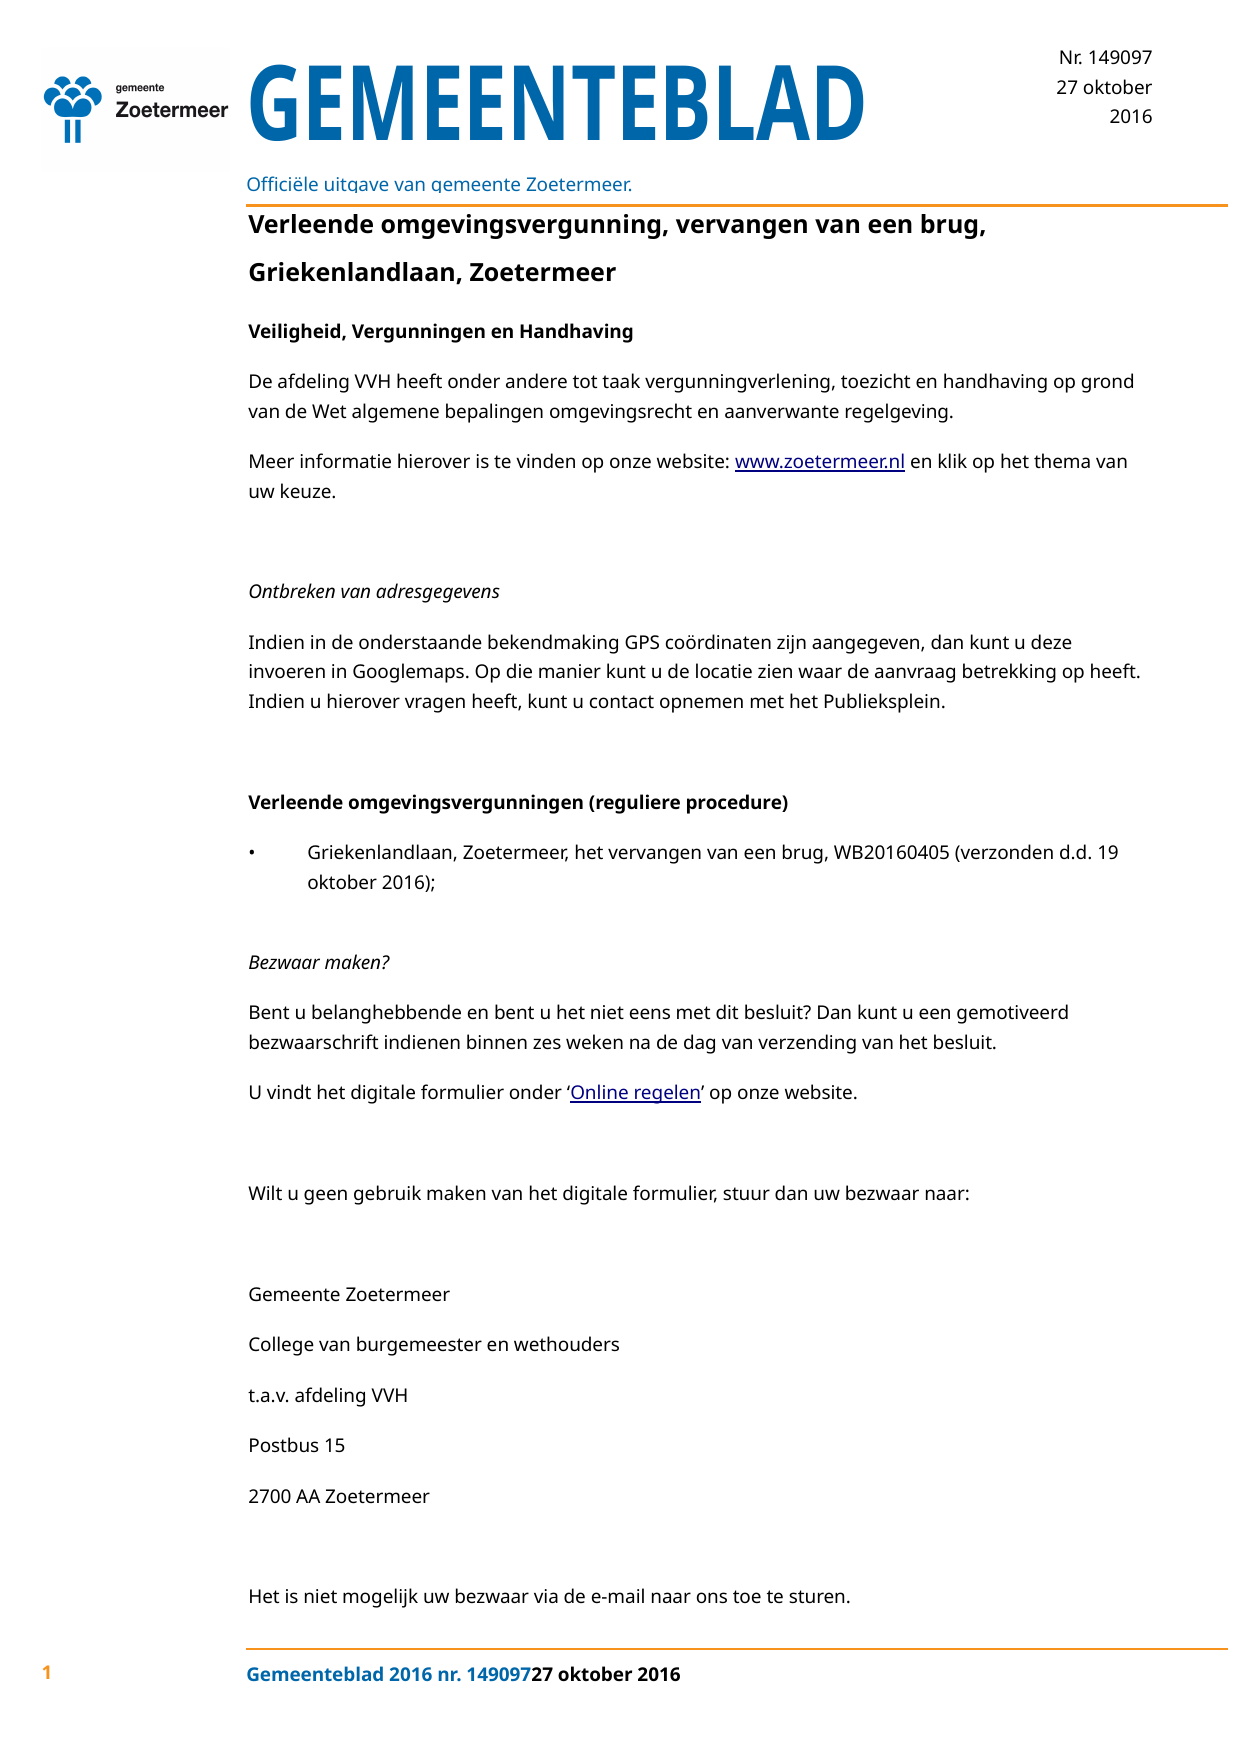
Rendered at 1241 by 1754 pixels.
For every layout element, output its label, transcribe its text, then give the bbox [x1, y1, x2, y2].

text U vindt het digitale formulier onder ‘Online regelen’ op onze website. [248, 1079, 1152, 1105]
text De afdeling VVH heeft onder andere tot taak vergunningverlening, toezicht en handhaving op grond van de Wet algemene bepalingen omgevingsrecht en aanverwante regelgeving. [248, 368, 1152, 424]
text Indien in de onderstaande bekendmaking GPS coördinaten zijn aangegeven, dan kunt u deze invoeren in Googlemaps. Op die manier kunt u de locatie zien waar de aanvraag betrekking op heeft. Indien u hierover vragen heeft, kunt u contact opnemen met het Publieksplein. [248, 629, 1152, 714]
text Bent u belanghebbende en bent u het niet eens met dit besluit? Dan kunt u een gemotiveerd bezwaarschrift indienen binnen zes weken na de dag van verzending van het besluit. [248, 999, 1152, 1055]
text Veiligheid, Vergunningen en Handhaving [248, 318, 1152, 344]
text Het is niet mogelijk uw bezwaar via de e-mail naar ons toe te sturen. [248, 1584, 1152, 1609]
text Verleende omgevingsvergunningen (reguliere procedure) [248, 789, 1152, 815]
list Griekenlandlaan, Zoetermeer, het vervangen van een brug, WB20160405 (verzonden d.d. 19 oktober 2016); [248, 839, 1152, 895]
text Verleende omgevingsvergunning, vervangen van een brug, Griekenlandlaan, Zoetermeer [248, 207, 1152, 288]
text t.a.v. afdeling VVH [248, 1382, 1152, 1408]
text College van burgemeester en wethouders [248, 1332, 1152, 1357]
text Bezwaar maken? [248, 949, 1152, 975]
text Postbus 15 [248, 1432, 1152, 1458]
text 2700 AA Zoetermeer [248, 1483, 1152, 1509]
text Meer informatie hierover is te vinden op onze website: www.zoetermeer.nl en klik op het thema van uw keuze. [248, 448, 1152, 504]
text Ontbreken van adresgegevens [248, 579, 1152, 604]
picture [41, 47, 231, 172]
text Wilt u geen gebruik maken van het digitale formulier, stuur dan uw bezwaar naar: [248, 1180, 1152, 1206]
text Gemeente Zoetermeer [248, 1281, 1152, 1307]
